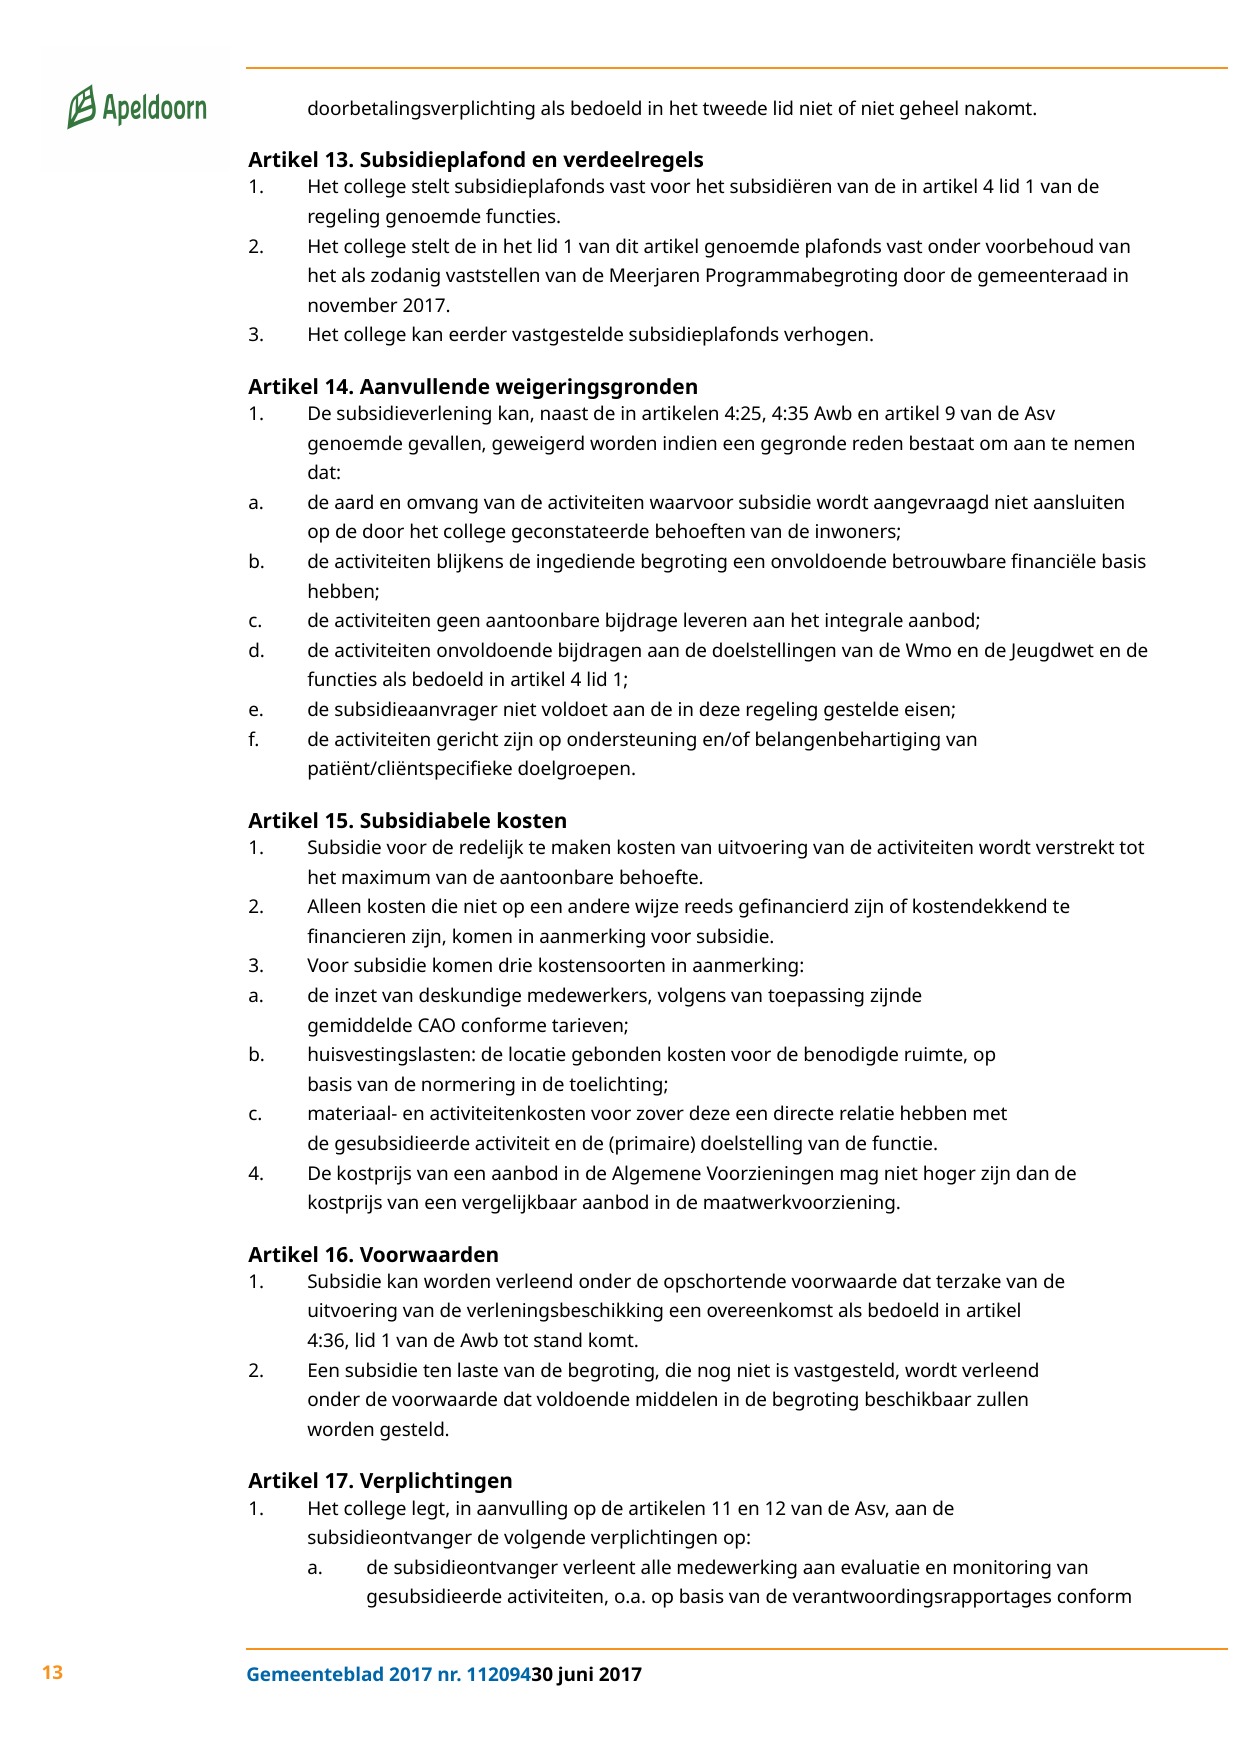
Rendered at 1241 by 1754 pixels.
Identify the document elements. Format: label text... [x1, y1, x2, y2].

text Artikel 15. Subsidiabele kosten [248, 806, 1152, 834]
list Het college stelt subsidieplafonds vast voor het subsidiëren van de in artikel 4 lid 1 van de regeling genoemde functies. [248, 174, 1152, 229]
list gemiddelde CAO conforme tarieven; [248, 1012, 1152, 1037]
list de activiteiten blijkens de ingediende begroting een onvoldoende betrouwbare financiële basis hebben; [248, 548, 1152, 604]
list doorbetalingsverplichting als bedoeld in het tweede lid niet of niet geheel nakomt. [248, 95, 1152, 121]
list de subsidieaanvrager niet voldoet aan de in deze regeling gestelde eisen; [248, 696, 1152, 722]
list de gesubsidieerde activiteit en de (primaire) doelstelling van de functie. [248, 1130, 1152, 1156]
list de subsidieontvanger verleent alle medewerking aan evaluatie en monitoring van gesubsidieerde activiteiten, o.a. op basis van de verantwoordingsrapportages conform [307, 1554, 1152, 1609]
list De subsidieverlening kan, naast de in artikelen 4:25, 4:35 Awb en artikel 9 van de Asv genoemde gevallen, geweigerd worden indien een gegronde reden bestaat om aan te nemen dat: [248, 400, 1152, 485]
list De kostprijs van een aanbod in de Algemene Voorzieningen mag niet hoger zijn dan de kostprijs van een vergelijkbaar aanbod in de maatwerkvoorziening. [248, 1160, 1152, 1215]
list Subsidie voor de redelijk te maken kosten van uitvoering van de activiteiten wordt verstrekt tot het maximum van de aantoonbare behoefte. [248, 834, 1152, 889]
list basis van de normering in de toelichting; [248, 1071, 1152, 1097]
list 4:36, lid 1 van de Awb tot stand komt. [248, 1327, 1152, 1353]
list de activiteiten geen aantoonbare bijdrage leveren aan het integrale aanbod; [248, 607, 1152, 633]
list Het college kan eerder vastgestelde subsidieplafonds verhogen. [248, 322, 1152, 347]
list worden gesteld. [248, 1416, 1152, 1442]
list onder de voorwaarde dat voldoende middelen in de begroting beschikbaar zullen [248, 1386, 1152, 1412]
list subsidieontvanger de volgende verplichtingen op: [248, 1524, 1152, 1550]
list Het college legt, in aanvulling op de artikelen 11 en 12 van de Asv, aan de [248, 1495, 1152, 1521]
list Alleen kosten die niet op een andere wijze reeds gefinancierd zijn of kostendekkend te financieren zijn, komen in aanmerking voor subsidie. [248, 893, 1152, 949]
text Artikel 16. Voorwaarden [248, 1240, 1152, 1268]
list de activiteiten onvoldoende bijdragen aan de doelstellingen van de Wmo en de Jeugdwet en de functies als bedoeld in artikel 4 lid 1; [248, 637, 1152, 692]
text Artikel 17. Verplichtingen [248, 1466, 1152, 1495]
list de aard en omvang van de activiteiten waarvoor subsidie wordt aangevraagd niet aansluiten op de door het college geconstateerde behoeften van de inwoners; [248, 489, 1152, 544]
list de inzet van deskundige medewerkers, volgens van toepassing zijnde [248, 982, 1152, 1008]
list Subsidie kan worden verleend onder de opschortende voorwaarde dat terzake van de [248, 1268, 1152, 1294]
list de activiteiten gericht zijn op ondersteuning en/of belangenbehartiging van patiënt/cliëntspecifieke doelgroepen. [248, 726, 1152, 781]
list materiaal- en activiteitenkosten voor zover deze een directe relatie hebben met [248, 1101, 1152, 1126]
list Het college stelt de in het lid 1 van dit artikel genoemde plafonds vast onder voorbehoud van het als zodanig vaststellen van de Meerjaren Programmabegroting door de gemeenteraad in november 2017. [248, 233, 1152, 318]
list Voor subsidie komen drie kostensoorten in aanmerking: [248, 953, 1152, 978]
text Artikel 13. Subsidieplafond en verdeelregels [248, 145, 1152, 174]
list huisvestingslasten: de locatie gebonden kosten voor de benodigde ruimte, op [248, 1041, 1152, 1067]
text Artikel 14. Aanvullende weigeringsgronden [248, 372, 1152, 400]
list Een subsidie ten laste van de begroting, die nog niet is vastgesteld, wordt verleend [248, 1357, 1152, 1383]
list uitvoering van de verleningsbeschikking een overeenkomst als bedoeld in artikel [248, 1298, 1152, 1323]
picture [41, 47, 231, 172]
